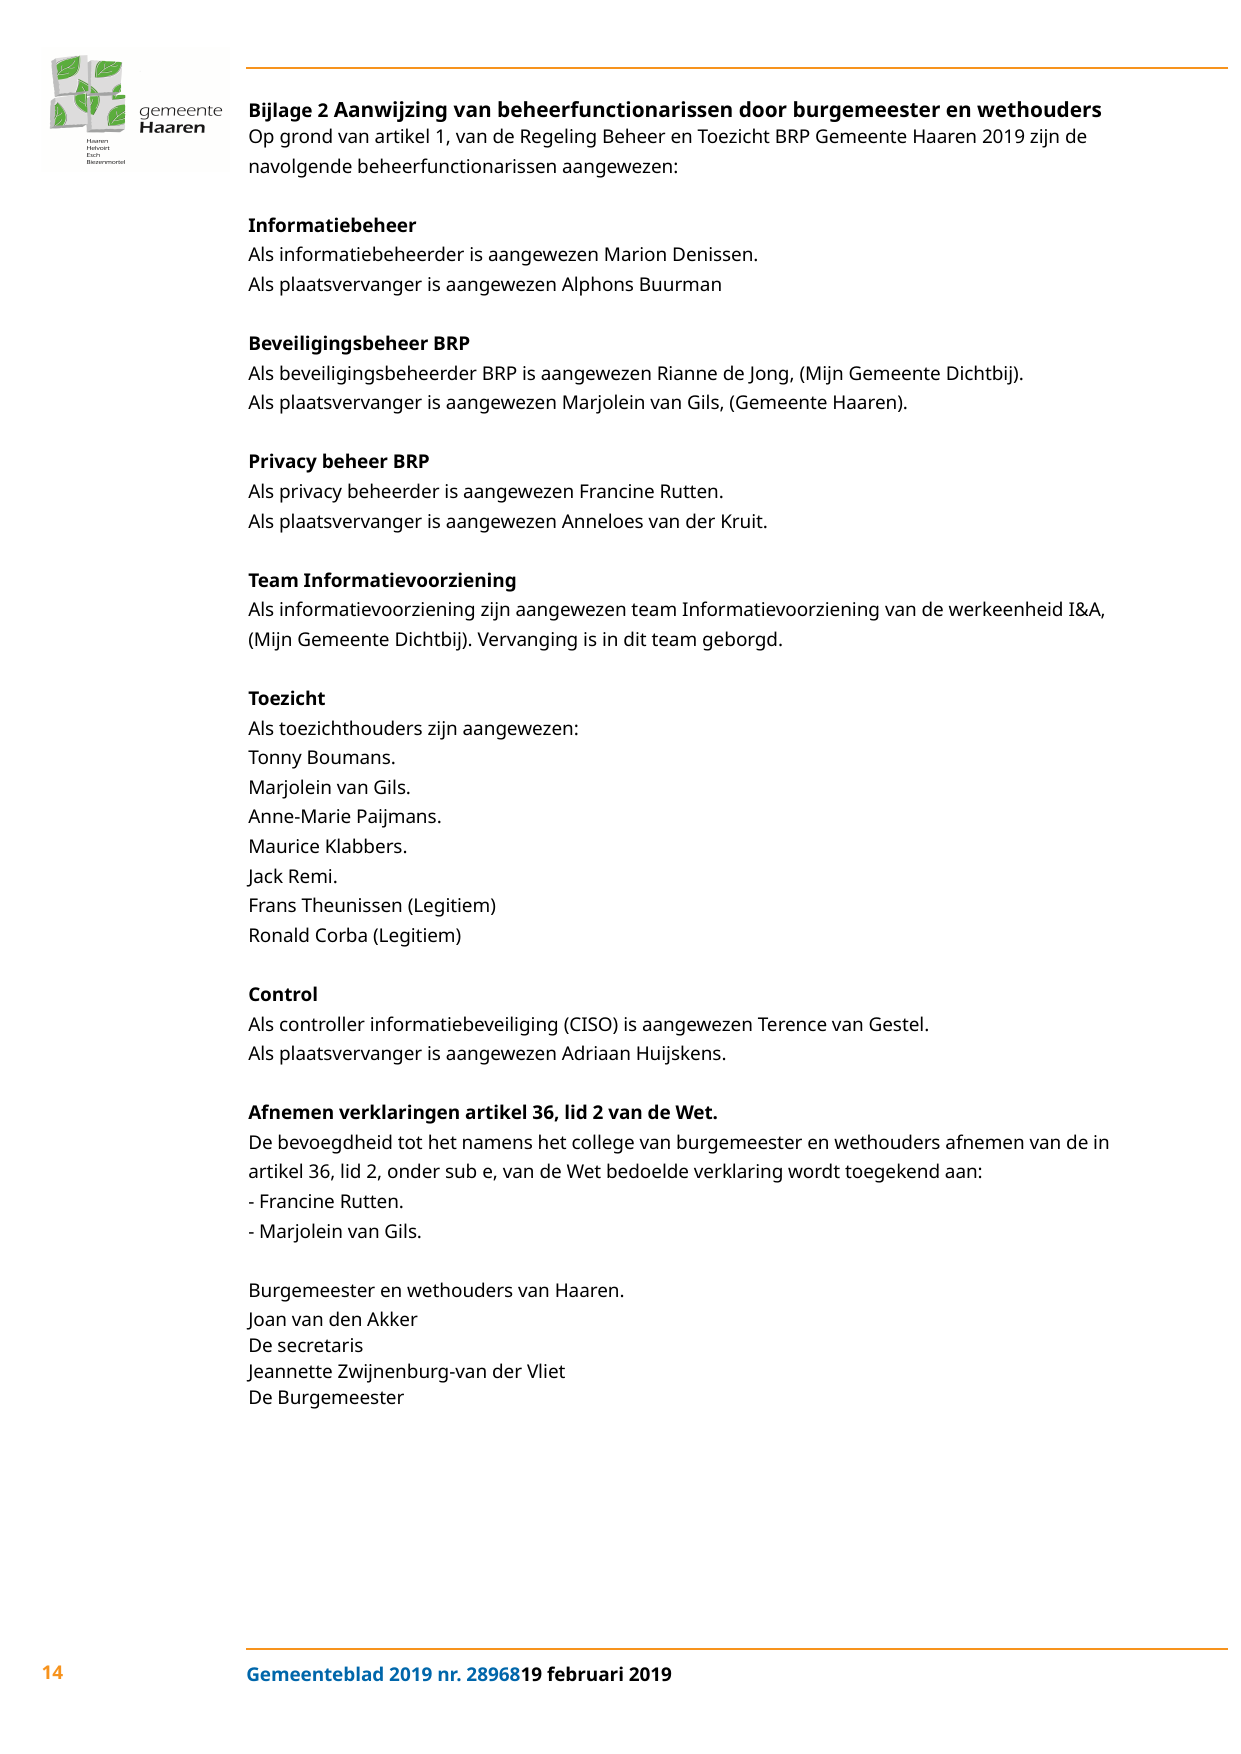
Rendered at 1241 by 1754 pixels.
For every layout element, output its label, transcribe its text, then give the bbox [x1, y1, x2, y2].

text Als beveiligingsbeheerder BRP is aangewezen Rianne de Jong, (Mijn Gemeente Dichtbij). [248, 360, 1152, 386]
text Ronald Corba (Legitiem) [248, 922, 1152, 948]
text Joan van den Akker [248, 1307, 1152, 1332]
text Als plaatsvervanger is aangewezen Marjolein van Gils, (Gemeente Haaren). [248, 389, 1152, 415]
text Team Informatievoorziening [248, 567, 1152, 593]
text Als privacy beheerder is aangewezen Francine Rutten. [248, 478, 1152, 504]
text Anne-Marie Paijmans. [248, 804, 1152, 829]
text Als toezichthouders zijn aangewezen: [248, 715, 1152, 741]
text Als informatievoorziening zijn aangewezen team Informatievoorziening van de werkeenheid I&A, (Mijn Gemeente Dichtbij). Vervanging is in dit team geborgd. [248, 597, 1152, 652]
text De bevoegdheid tot het namens het college van burgemeester en wethouders afnemen van de in artikel 36, lid 2, onder sub e, van de Wet bedoelde verklaring wordt toegekend aan: [248, 1129, 1152, 1184]
text Tonny Boumans. [248, 744, 1152, 770]
text Op grond van artikel 1, van de Regeling Beheer en Toezicht BRP Gemeente Haaren 2019 zijn de navolgende beheerfunctionarissen aangewezen: [248, 123, 1152, 179]
text De Burgemeester [248, 1384, 1152, 1409]
text Informatiebeheer [248, 212, 1152, 238]
text De secretaris [248, 1332, 1152, 1358]
text Jeannette Zwijnenburg-van der Vliet [248, 1358, 1152, 1384]
text Afnemen verklaringen artikel 36, lid 2 van de Wet. [248, 1099, 1152, 1125]
text Toezicht [248, 685, 1152, 711]
text Als plaatsvervanger is aangewezen Anneloes van der Kruit. [248, 508, 1152, 534]
picture [41, 47, 231, 172]
text Jack Remi. [248, 863, 1152, 889]
text - Marjolein van Gils. [248, 1218, 1152, 1244]
text Beveiligingsbeheer BRP [248, 330, 1152, 356]
text Marjolein van Gils. [248, 774, 1152, 800]
text Burgemeester en wethouders van Haaren. [248, 1277, 1152, 1303]
text Control [248, 981, 1152, 1007]
text Bijlage 2 Aanwijzing van beheerfunctionarissen door burgemeester en wethouders [248, 95, 1152, 123]
text Als plaatsvervanger is aangewezen Adriaan Huijskens. [248, 1040, 1152, 1066]
text Als informatiebeheerder is aangewezen Marion Denissen. [248, 242, 1152, 267]
text Als plaatsvervanger is aangewezen Alphons Buurman [248, 271, 1152, 297]
text Maurice Klabbers. [248, 833, 1152, 859]
text Als controller informatiebeveiliging (CISO) is aangewezen Terence van Gestel. [248, 1011, 1152, 1037]
text Frans Theunissen (Legitiem) [248, 892, 1152, 918]
text Privacy beheer BRP [248, 449, 1152, 474]
text - Francine Rutten. [248, 1188, 1152, 1214]
